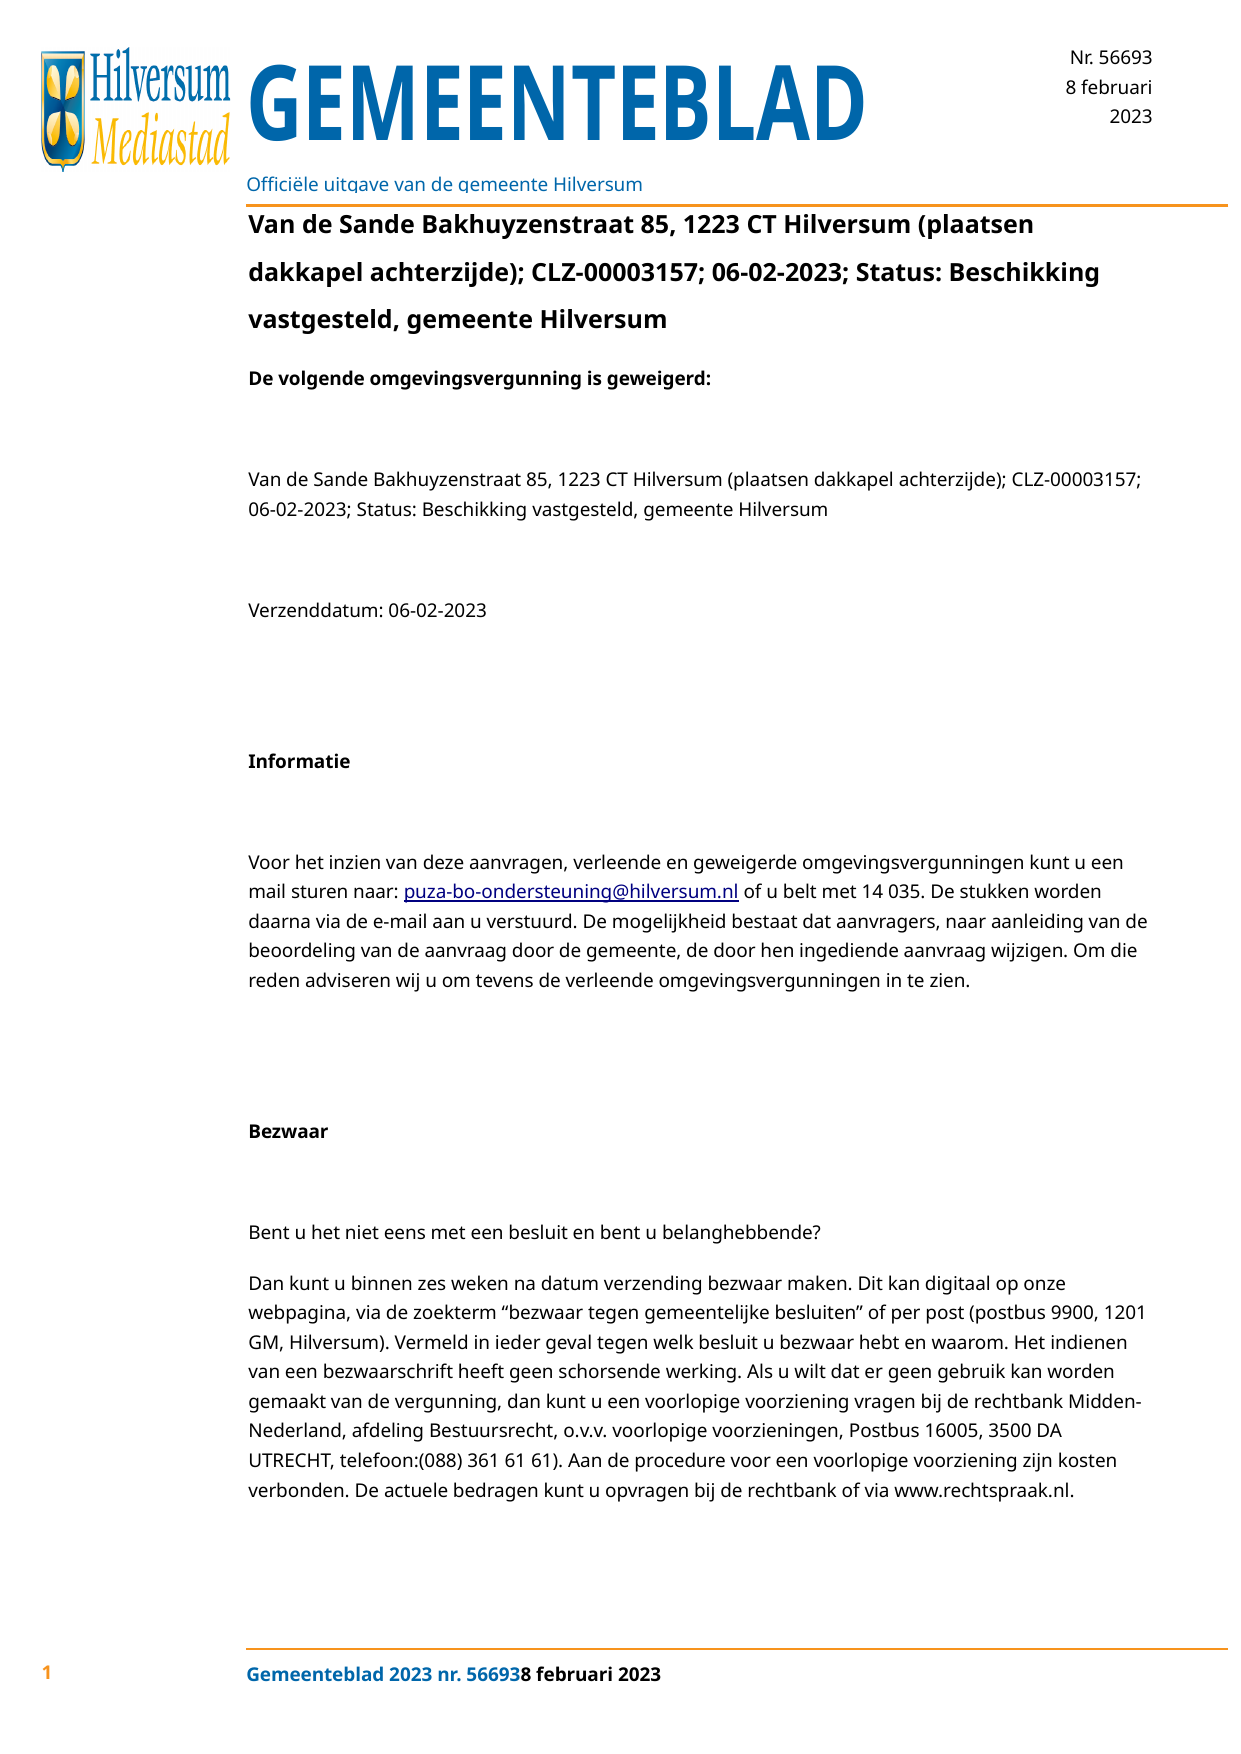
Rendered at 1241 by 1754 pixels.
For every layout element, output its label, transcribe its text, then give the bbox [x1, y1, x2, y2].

text Dan kunt u binnen zes weken na datum verzending bezwaar maken. Dit kan digitaal op onze webpagina, via de zoekterm “bezwaar tegen gemeentelijke besluiten” of per post (postbus 9900, 1201 GM, Hilversum). Vermeld in ieder geval tegen welk besluit u bezwaar hebt en waarom. Het indienen van een bezwaarschrift heeft geen schorsende werking. Als u wilt dat er geen gebruik kan worden gemaakt van de vergunning, dan kunt u een voorlopige voorziening vragen bij de rechtbank Midden-Nederland, afdeling Bestuursrecht, o.v.v. voorlopige voorzieningen, Postbus 16005, 3500 DA UTRECHT, telefoon:(088) 361 61 61). Aan de procedure voor een voorlopige voorziening zijn kosten verbonden. De actuele bedragen kunt u opvragen bij de rechtbank of via www.rechtspraak.nl. [248, 1270, 1152, 1502]
text Voor het inzien van deze aanvragen, verleende en geweigerde omgevingsvergunningen kunt u een mail sturen naar: puza-bo-ondersteuning@hilversum.nl of u belt met 14 035. De stukken worden daarna via de e-mail aan u verstuurd. De mogelijkheid bestaat dat aanvragers, naar aanleiding van de beoordeling van de aanvraag door de gemeente, de door hen ingediende aanvraag wijzigen. Om die reden adviseren wij u om tevens de verleende omgevingsvergunningen in te zien. [248, 849, 1152, 993]
text Informatie [248, 748, 1152, 774]
text Verzenddatum: 06-02-2023 [248, 597, 1152, 622]
text Bezwaar [248, 1118, 1152, 1144]
text Bent u het niet eens met een besluit en bent u belanghebbende? [248, 1219, 1152, 1245]
text Van de Sande Bakhuyzenstraat 85, 1223 CT Hilversum (plaatsen dakkapel achterzijde); CLZ-00003157; 06-02-2023; Status: Beschikking vastgesteld, gemeente Hilversum [248, 207, 1152, 336]
text Van de Sande Bakhuyzenstraat 85, 1223 CT Hilversum (plaatsen dakkapel achterzijde); CLZ-00003157; 06-02-2023; Status: Beschikking vastgesteld, gemeente Hilversum [248, 466, 1152, 522]
picture [41, 47, 231, 172]
text De volgende omgevingsvergunning is geweigerd: [248, 366, 1152, 391]
